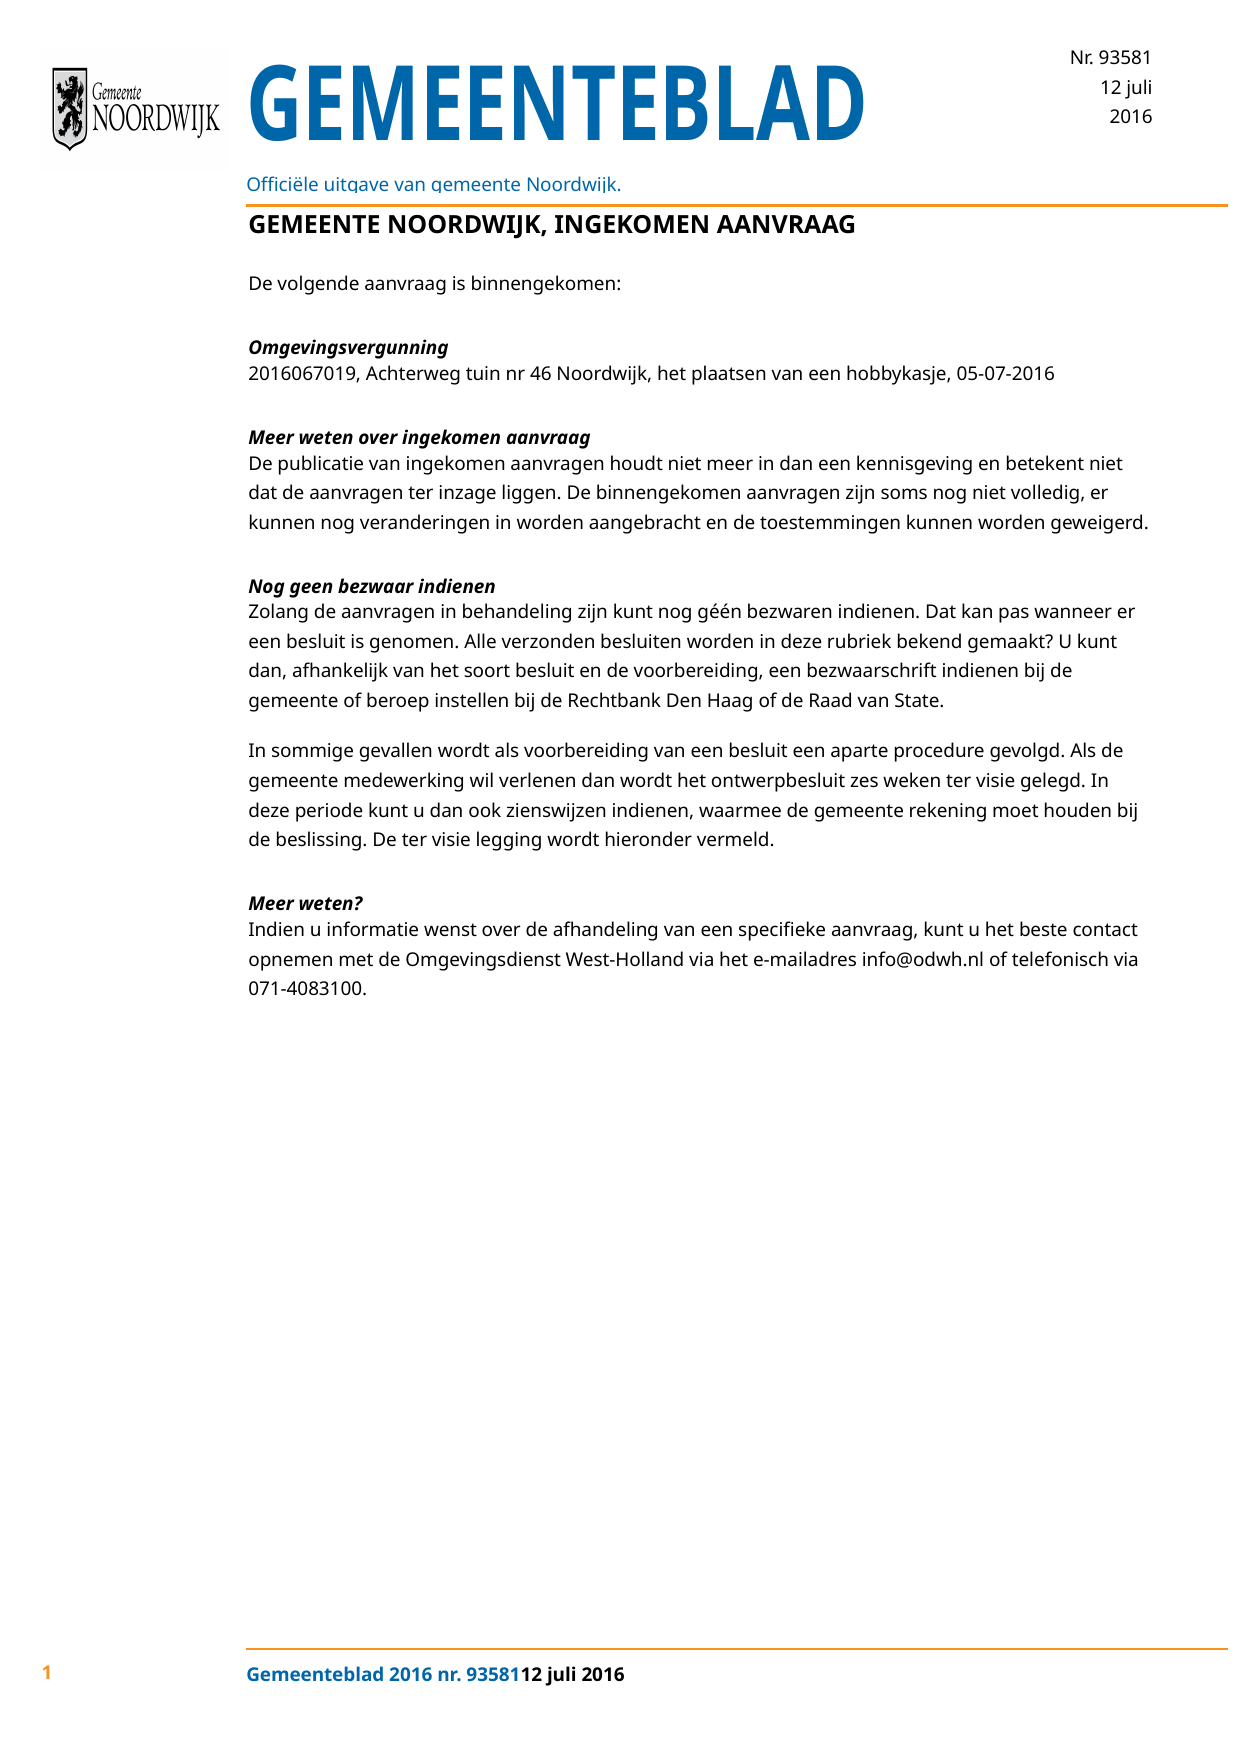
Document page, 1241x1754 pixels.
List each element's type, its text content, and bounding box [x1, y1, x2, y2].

text Zolang de aanvragen in behandeling zijn kunt nog géén bezwaren indienen. Dat kan pas wanneer er een besluit is genomen. Alle verzonden besluiten worden in deze rubriek bekend gemaakt? U kunt dan, afhankelijk van het soort besluit en de voorbereiding, een bezwaarschrift indienen bij de gemeente of beroep instellen bij de Rechtbank Den Haag of de Raad van State. [248, 598, 1152, 713]
text Nog geen bezwaar indienen [248, 573, 1152, 598]
picture [41, 47, 231, 172]
text Omgevingsvergunning [248, 334, 1152, 360]
text De volgende aanvraag is binnengekomen: [248, 270, 1152, 296]
text De publicatie van ingekomen aanvragen houdt niet meer in dan een kennisgeving en betekent niet dat de aanvragen ter inzage liggen. De binnengekomen aanvragen zijn soms nog niet volledig, er kunnen nog veranderingen in worden aangebracht en de toestemmingen kunnen worden geweigerd. [248, 450, 1152, 534]
text Meer weten over ingekomen aanvraag [248, 424, 1152, 450]
text In sommige gevallen wordt als voorbereiding van een besluit een aparte procedure gevolgd. Als de gemeente medewerking wil verlenen dan wordt het ontwerpbesluit zes weken ter visie gelegd. In deze periode kunt u dan ook zienswijzen indienen, waarmee de gemeente rekening moet houden bij de beslissing. De ter visie legging wordt hieronder vermeld. [248, 738, 1152, 852]
text Meer weten? [248, 890, 1152, 916]
text GEMEENTE NOORDWIJK, INGEKOMEN AANVRAAG [248, 207, 1152, 241]
text 2016067019, Achterweg tuin nr 46 Noordwijk, het plaatsen van een hobbykasje, 05-07-2016 [248, 360, 1152, 386]
text Indien u informatie wenst over de afhandeling van een specifieke aanvraag, kunt u het beste contact opnemen met de Omgevingsdienst West-Holland via het e-mailadres info@odwh.nl of telefonisch via 071-4083100. [248, 916, 1152, 1001]
